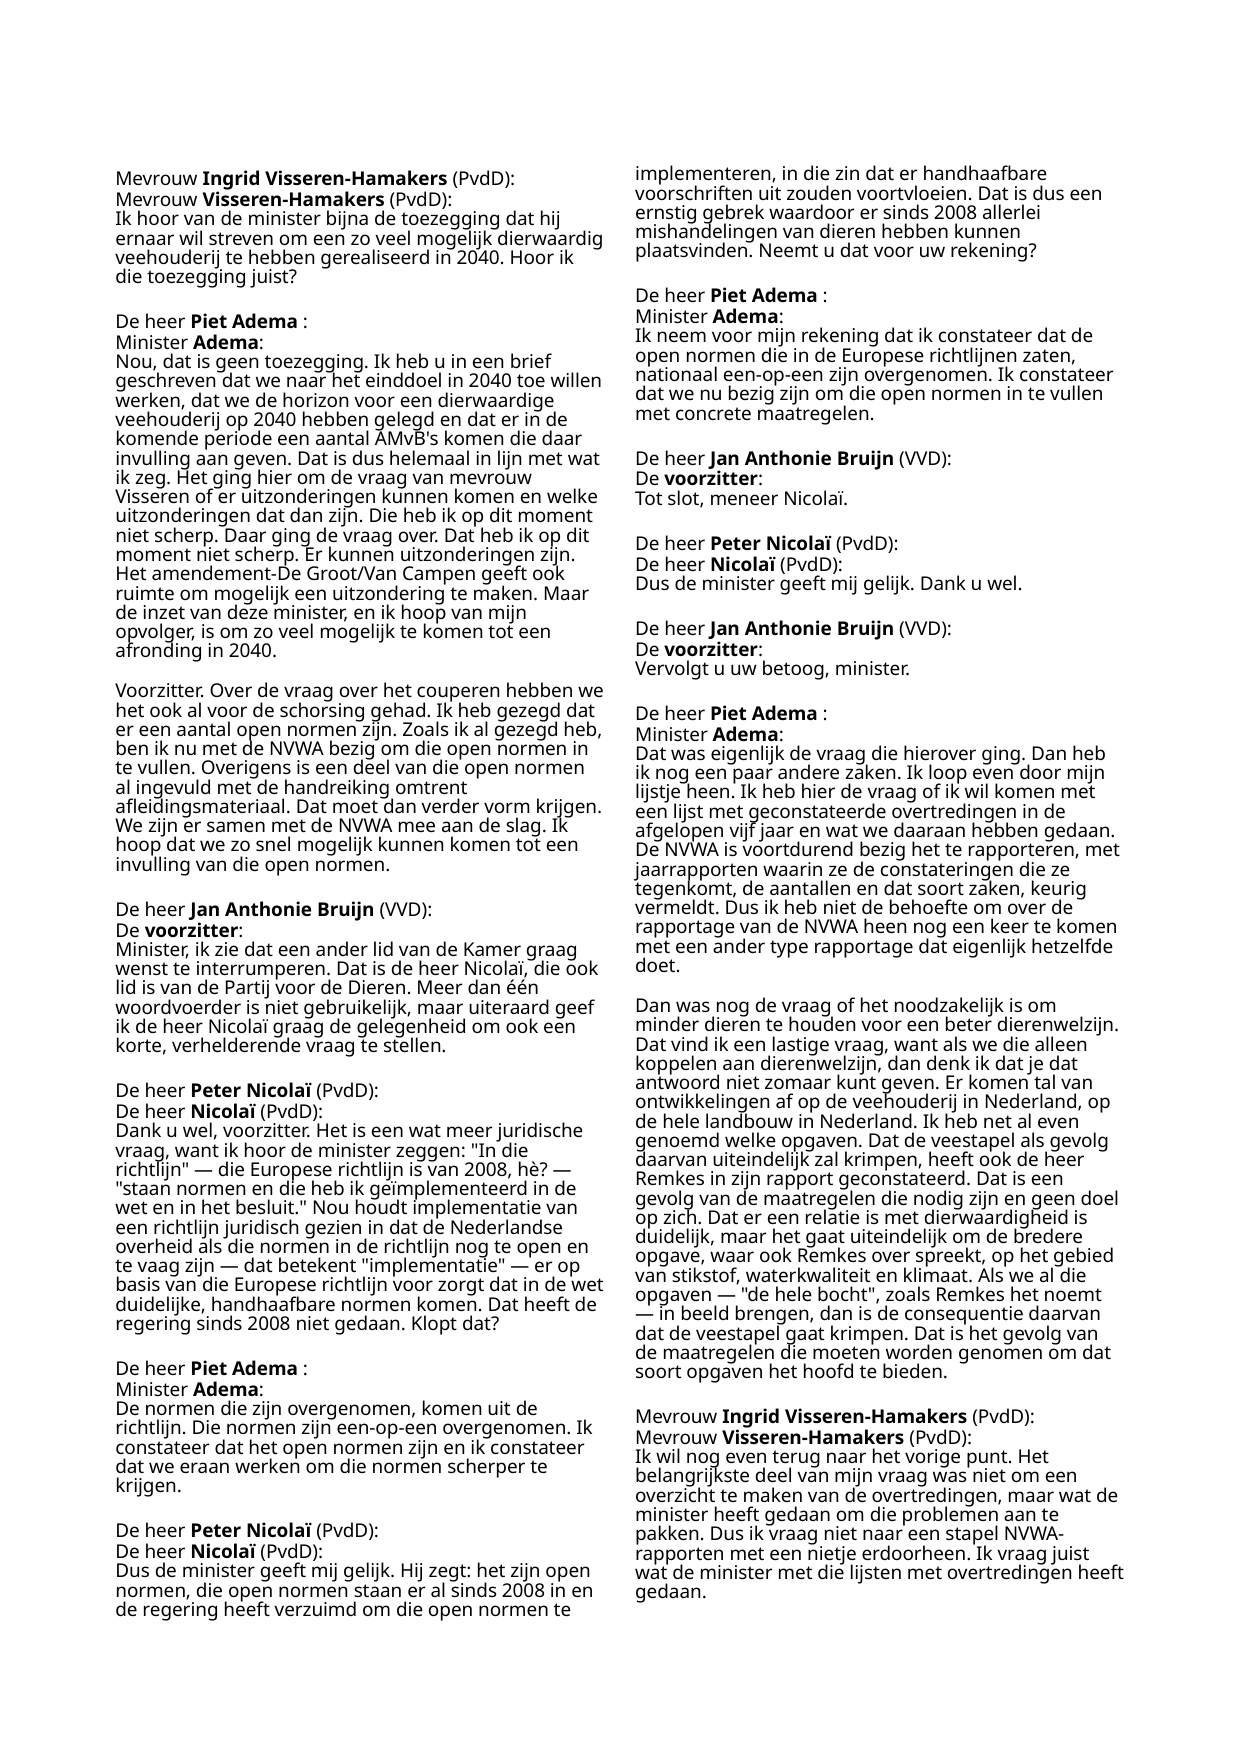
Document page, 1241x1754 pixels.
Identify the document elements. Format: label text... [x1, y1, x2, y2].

text De heer Piet Adema : [635, 282, 1125, 308]
text De heer Nicolaï (PvdD): [115, 1543, 605, 1562]
text De normen die zijn overgenomen, komen uit de richtlijn. Die normen zijn een-op-een overgenomen. Ik constateer dat het open normen zijn en ik constateer dat we eraan werken om die normen scherper te krijgen. [115, 1400, 605, 1496]
text Mevrouw Ingrid Visseren-Hamakers (PvdD): [115, 165, 605, 191]
text De voorzitter: [635, 641, 1125, 660]
text De heer Peter Nicolaï (PvdD): [635, 530, 1125, 556]
text Mevrouw Visseren-Hamakers (PvdD): [635, 1429, 1125, 1448]
text Dan was nog de vraag of het noodzakelijk is om minder dieren te houden voor een beter dierenwelzijn. Dat vind ik een lastige vraag, want als we die alleen koppelen aan dierenwelzijn, dan denk ik dat je dat antwoord niet zomaar kunt geven. Er komen tal van ontwikkelingen af op de veehouderij in Nederland, op de hele landbouw in Nederland. Ik heb net al even genoemd welke opgaven. Dat de veestapel als gevolg daarvan uiteindelijk zal krimpen, heeft ook de heer Remkes in zijn rapport geconstateerd. Dat is een gevolg van de maatregelen die nodig zijn en geen doel op zich. Dat er een relatie is met dierwaardigheid is duidelijk, maar het gaat uiteindelijk om de bredere opgave, waar ook Remkes over spreekt, op het gebied van stikstof, waterkwaliteit en klimaat. Als we al die opgaven — "de hele bocht", zoals Remkes het noemt — in beeld brengen, dan is de consequentie daarvan dat de veestapel gaat krimpen. Dat is het gevolg van de maatregelen die moeten worden genomen om dat soort opgaven het hoofd te bieden. [635, 997, 1125, 1382]
text Minister Adema: [115, 1381, 605, 1400]
text De heer Jan Anthonie Bruijn (VVD): [115, 896, 605, 922]
text Minister Adema: [635, 308, 1125, 327]
text Dus de minister geeft mij gelijk. Hij zegt: het zijn open normen, die open normen staan er al sinds 2008 in en de regering heeft verzuimd om die open normen te [115, 1562, 605, 1620]
text De heer Peter Nicolaï (PvdD): [115, 1517, 605, 1543]
text Nou, dat is geen toezegging. Ik heb u in een brief geschreven dat we naar het einddoel in 2040 toe willen werken, dat we de horizon voor een dierwaardige veehouderij op 2040 hebben gelegd en dat er in de komende periode een aantal AMvB's komen die daar invulling aan geven. Dat is dus helemaal in lijn met wat ik zeg. Het ging hier om de vraag van mevrouw Visseren of er uitzonderingen kunnen komen en welke uitzonderingen dat dan zijn. Die heb ik op dit moment niet scherp. Daar ging de vraag over. Dat heb ik op dit moment niet scherp. Er kunnen uitzonderingen zijn. Het amendement-De Groot/Van Campen geeft ook ruimte om mogelijk een uitzondering te maken. Maar de inzet van deze minister, en ik hoop van mijn opvolger, is om zo veel mogelijk te komen tot een afronding in 2040. [115, 353, 605, 662]
text De heer Peter Nicolaï (PvdD): [115, 1077, 605, 1103]
text Mevrouw Visseren-Hamakers (PvdD): [115, 191, 605, 210]
text Minister, ik zie dat een ander lid van de Kamer graag wenst te interrumperen. Dat is de heer Nicolaï, die ook lid is van de Partij voor de Dieren. Meer dan één woordvoerder is niet gebruikelijk, maar uiteraard geef ik de heer Nicolaï graag de gelegenheid om ook een korte, verhelderende vraag te stellen. [115, 941, 605, 1056]
text De heer Jan Anthonie Bruijn (VVD): [635, 615, 1125, 641]
text Voorzitter. Over de vraag over het couperen hebben we het ook al voor de schorsing gehad. Ik heb gezegd dat er een aantal open normen zijn. Zoals ik al gezegd heb, ben ik nu met de NVWA bezig om die open normen in te vullen. Overigens is een deel van die open normen al ingevuld met de handreiking omtrent afleidingsmateriaal. Dat moet dan verder vorm krijgen. We zijn er samen met de NVWA mee aan de slag. Ik hoop dat we zo snel mogelijk kunnen komen tot een invulling van die open normen. [115, 682, 605, 875]
text Ik neem voor mijn rekening dat ik constateer dat de open normen die in de Europese richtlijnen zaten, nationaal een-op-een zijn overgenomen. Ik constateer dat we nu bezig zijn om die open normen in te vullen met concrete maatregelen. [635, 327, 1125, 424]
text Dat was eigenlijk de vraag die hierover ging. Dan heb ik nog een paar andere zaken. Ik loop even door mijn lijstje heen. Ik heb hier de vraag of ik wil komen met een lijst met geconstateerde overtredingen in de afgelopen vijf jaar en wat we daaraan hebben gedaan. De NVWA is voortdurend bezig het te rapporteren, met jaarrapporten waarin ze de constateringen die ze tegenkomt, de aantallen en dat soort zaken, keurig vermeldt. Dus ik heb niet de behoefte om over de rapportage van de NVWA heen nog een keer te komen met een ander type rapportage dat eigenlijk hetzelfde doet. [635, 745, 1125, 976]
text Ik wil nog even terug naar het vorige punt. Het belangrijkste deel van mijn vraag was niet om een overzicht te maken van de overtredingen, maar wat de minister heeft gedaan om die problemen aan te pakken. Dus ik vraag niet naar een stapel NVWA-rapporten met een nietje erdoorheen. Ik vraag juist wat de minister met die lijsten met overtredingen heeft gedaan. [635, 1448, 1125, 1602]
text De heer Jan Anthonie Bruijn (VVD): [635, 445, 1125, 470]
text implementeren, in die zin dat er handhaafbare voorschriften uit zouden voortvloeien. Dat is dus een ernstig gebrek waardoor er sinds 2008 allerlei mishandelingen van dieren hebben kunnen plaatsvinden. Neemt u dat voor uw rekening? [635, 165, 1125, 262]
text Ik hoor van de minister bijna de toezegging dat hij ernaar wil streven om een zo veel mogelijk dierwaardig veehouderij te hebben gerealiseerd in 2040. Hoor ik die toezegging juist? [115, 210, 605, 287]
text De heer Nicolaï (PvdD): [635, 556, 1125, 575]
text De heer Piet Adema : [635, 700, 1125, 726]
text Minister Adema: [115, 334, 605, 353]
text De heer Piet Adema : [115, 308, 605, 334]
text De heer Nicolaï (PvdD): [115, 1103, 605, 1122]
text De heer Piet Adema : [115, 1355, 605, 1381]
text De voorzitter: [115, 922, 605, 941]
text Minister Adema: [635, 726, 1125, 745]
text Vervolgt u uw betoog, minister. [635, 660, 1125, 679]
text Dus de minister geeft mij gelijk. Dank u wel. [635, 575, 1125, 594]
text Mevrouw Ingrid Visseren-Hamakers (PvdD): [635, 1403, 1125, 1429]
text Tot slot, meneer Nicolaï. [635, 490, 1125, 509]
text De voorzitter: [635, 470, 1125, 490]
text Dank u wel, voorzitter. Het is een wat meer juridische vraag, want ik hoor de minister zeggen: "In die richtlijn" — die Europese richtlijn is van 2008, hè? — "staan normen en die heb ik geïmplementeerd in de wet en in het besluit." Nou houdt implementatie van een richtlijn juridisch gezien in dat de Nederlandse overheid als die normen in de richtlijn nog te open en te vaag zijn — dat betekent "implementatie" — er op basis van die Europese richtlijn voor zorgt dat in de wet duidelijke, handhaafbare normen komen. Dat heeft de regering sinds 2008 niet gedaan. Klopt dat? [115, 1122, 605, 1334]
